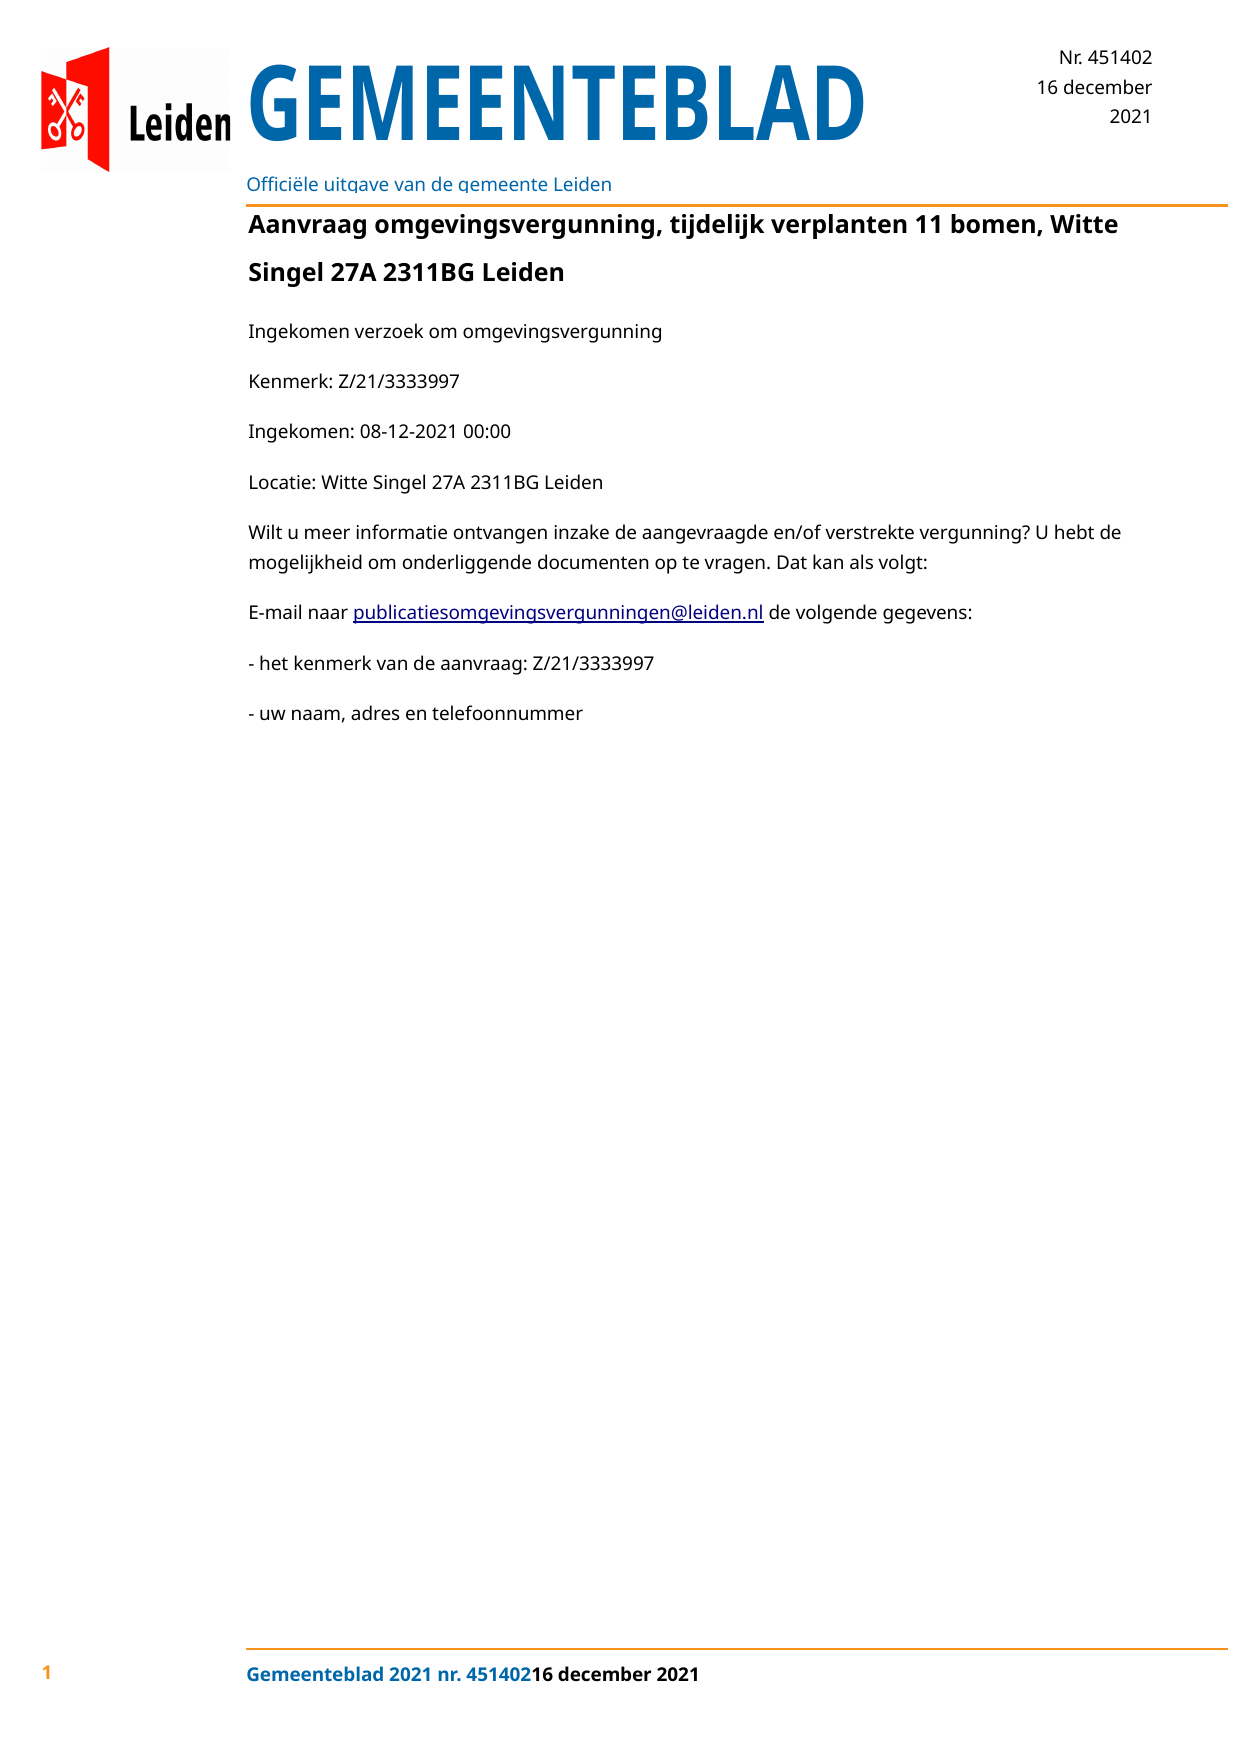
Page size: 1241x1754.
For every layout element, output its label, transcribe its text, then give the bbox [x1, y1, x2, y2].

text E-mail naar publicatiesomgevingsvergunningen@leiden.nl de volgende gegevens: [248, 599, 1152, 625]
text Ingekomen: 08-12-2021 00:00 [248, 419, 1152, 444]
picture [41, 47, 231, 172]
text Ingekomen verzoek om omgevingsvergunning [248, 318, 1152, 344]
text Kenmerk: Z/21/3333997 [248, 368, 1152, 394]
text Wilt u meer informatie ontvangen inzake de aangevraagde en/of verstrekte vergunning? U hebt de mogelijkheid om onderliggende documenten op te vragen. Dat kan als volgt: [248, 519, 1152, 575]
text - het kenmerk van de aanvraag: Z/21/3333997 [248, 650, 1152, 676]
text Aanvraag omgevingsvergunning, tijdelijk verplanten 11 bomen, Witte Singel 27A 2311BG Leiden [248, 207, 1152, 288]
text - uw naam, adres en telefoonnummer [248, 700, 1152, 726]
text Locatie: Witte Singel 27A 2311BG Leiden [248, 469, 1152, 495]
